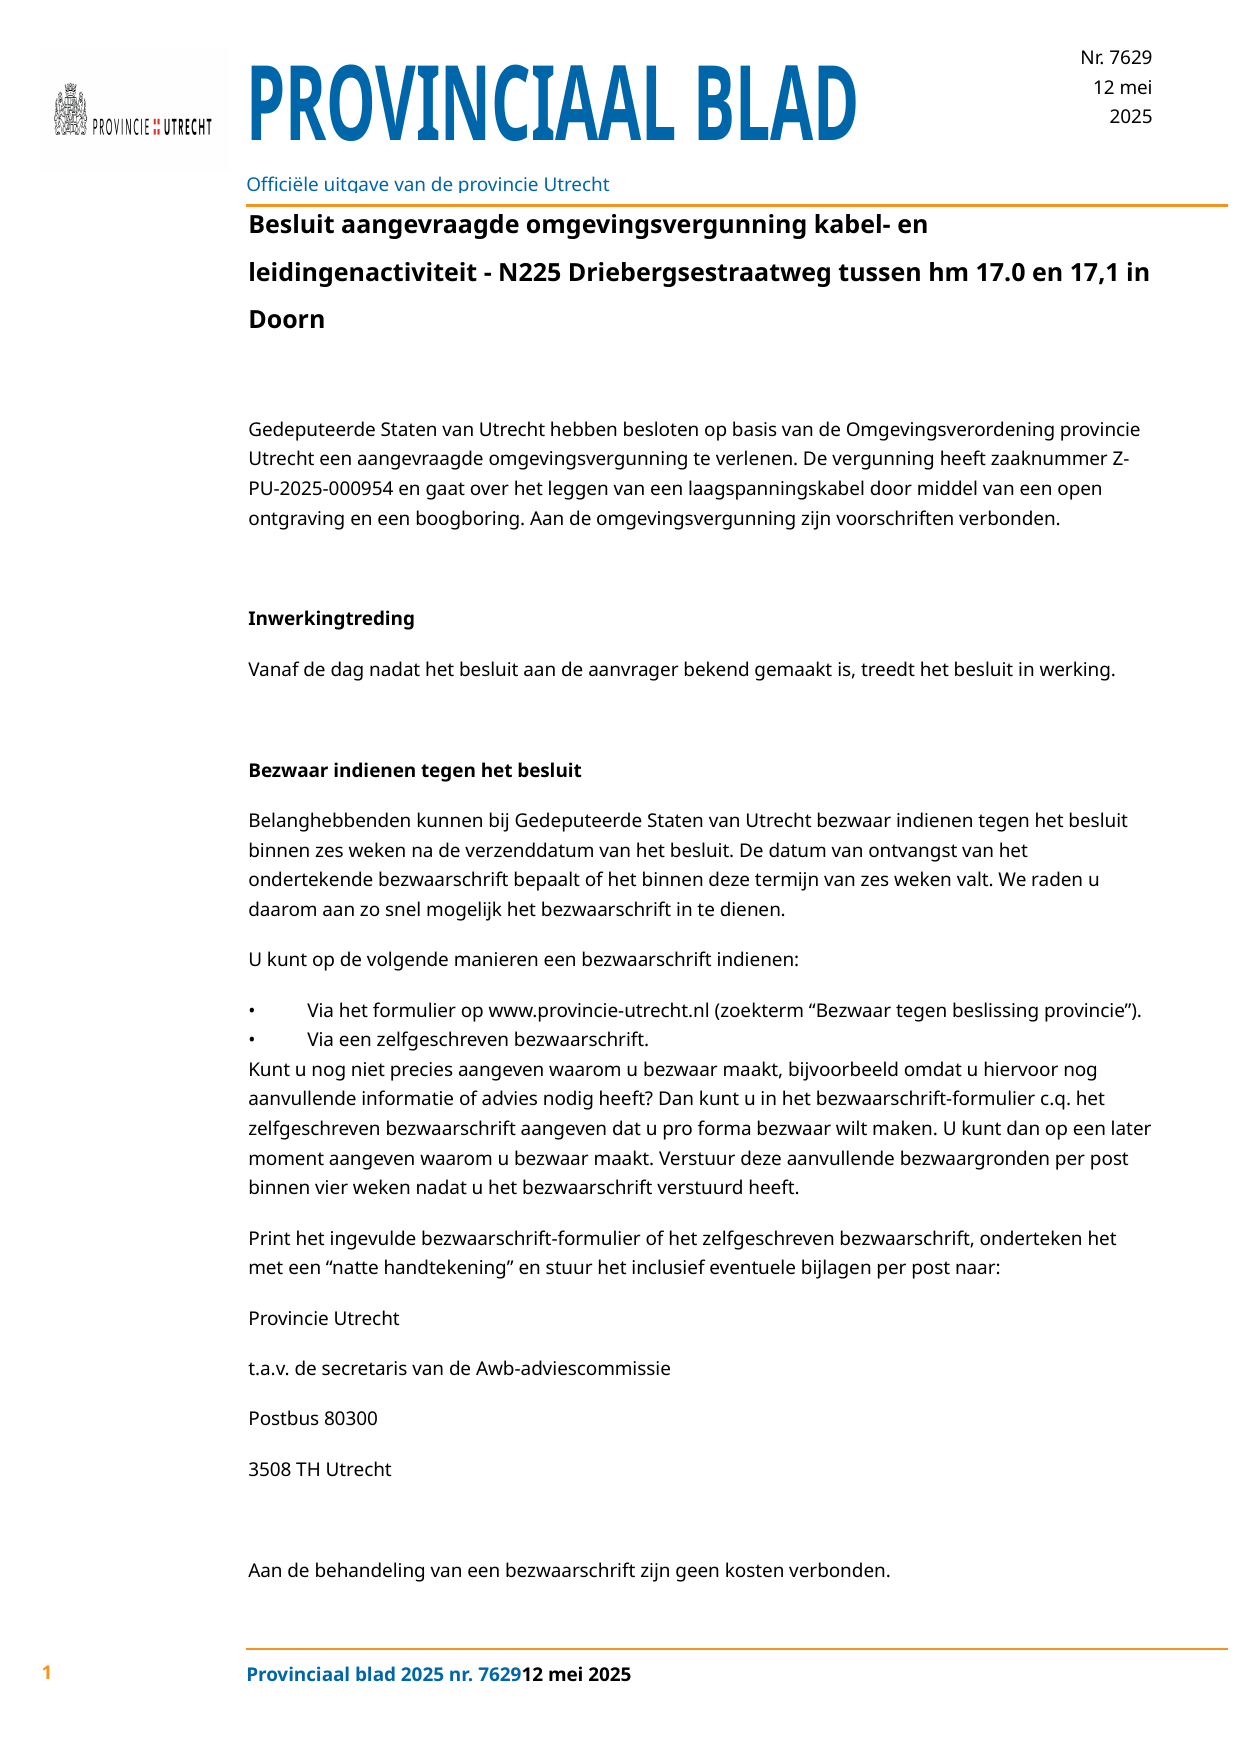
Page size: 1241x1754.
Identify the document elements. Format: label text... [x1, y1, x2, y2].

text 3508 TH Utrecht [248, 1456, 1152, 1482]
text U kunt op de volgende manieren een bezwaarschrift indienen: [248, 946, 1152, 972]
text Postbus 80300 [248, 1406, 1152, 1431]
text Bezwaar indienen tegen het besluit [248, 757, 1152, 782]
text Besluit aangevraagde omgevingsvergunning kabel- en leidingenactiviteit - N225 Driebergsestraatweg tussen hm 17.0 en 17,1 in Doorn [248, 207, 1152, 336]
text Kunt u nog niet precies aangeven waarom u bezwaar maakt, bijvoorbeeld omdat u hiervoor nog aanvullende informatie of advies nodig heeft? Dan kunt u in het bezwaarschrift-formulier c.q. het zelfgeschreven bezwaarschrift aangeven dat u pro forma bezwaar wilt maken. U kunt dan op een later moment aangeven waarom u bezwaar maakt. Verstuur deze aanvullende bezwaargronden per post binnen vier weken nadat u het bezwaarschrift verstuurd heeft. [248, 1056, 1152, 1200]
text Vanaf de dag nadat het besluit aan de aanvrager bekend gemaakt is, treedt het besluit in werking. [248, 656, 1152, 682]
text Aan de behandeling van een bezwaarschrift zijn geen kosten verbonden. [248, 1557, 1152, 1582]
text Belanghebbenden kunnen bij Gedeputeerde Staten van Utrecht bezwaar indienen tegen het besluit binnen zes weken na de verzenddatum van het besluit. De datum van ontvangst van het ondertekende bezwaarschrift bepaalt of het binnen deze termijn van zes weken valt. We raden u daarom aan zo snel mogelijk het bezwaarschrift in te dienen. [248, 807, 1152, 922]
list Via een zelfgeschreven bezwaarschrift. [248, 1026, 1152, 1052]
text t.a.v. de secretaris van de Awb-adviescommissie [248, 1355, 1152, 1381]
picture [41, 47, 231, 172]
text Inwerkingtreding [248, 606, 1152, 631]
text Provincie Utrecht [248, 1305, 1152, 1330]
text Print het ingevulde bezwaarschrift-formulier of het zelfgeschreven bezwaarschrift, onderteken het met een “natte handtekening” en stuur het inclusief eventuele bijlagen per post naar: [248, 1225, 1152, 1280]
list Via het formulier op www.provincie-utrecht.nl (zoekterm “Bezwaar tegen beslissing provincie”). [248, 997, 1152, 1022]
text Gedeputeerde Staten van Utrecht hebben besloten op basis van de Omgevingsverordening provincie Utrecht een aangevraagde omgevingsvergunning te verlenen. De vergunning heeft zaaknummer Z-PU-2025-000954 en gaat over het leggen van een laagspanningskabel door middel van een open ontgraving en een boogboring. Aan de omgevingsvergunning zijn voorschriften verbonden. [248, 416, 1152, 530]
